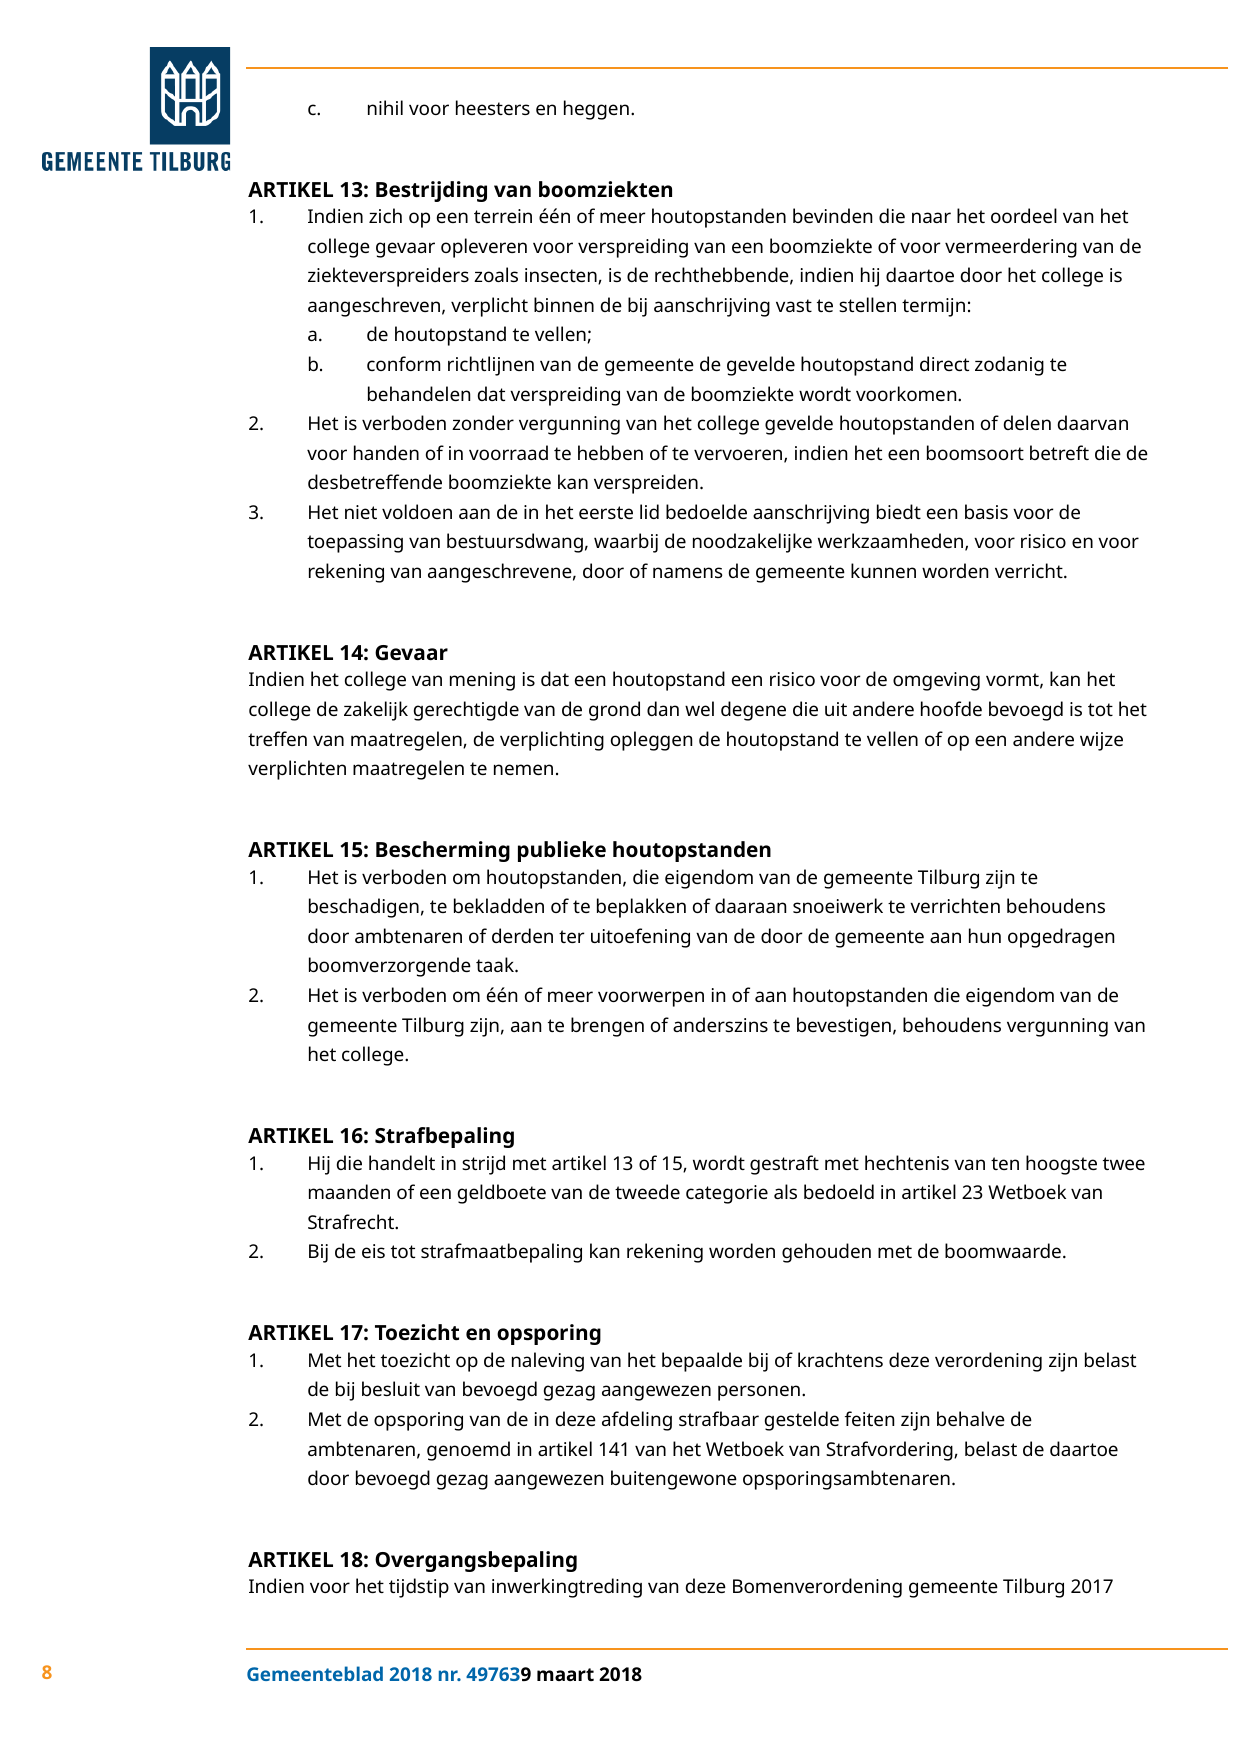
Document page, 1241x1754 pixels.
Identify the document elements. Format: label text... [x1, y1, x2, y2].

list Het is verboden om één of meer voorwerpen in of aan houtopstanden die eigendom van de gemeente Tilburg zijn, aan te brengen of anderszins te bevestigen, behoudens vergunning van het college. [248, 982, 1152, 1067]
list Indien zich op een terrein één of meer houtopstanden bevinden die naar het oordeel van het college gevaar opleveren voor verspreiding van een boomziekte of voor vermeerdering van de ziekteverspreiders zoals insecten, is de rechthebbende, indien hij daartoe door het college is aangeschreven, verplicht binnen de bij aanschrijving vast te stellen termijn: [248, 203, 1152, 318]
text ARTIKEL 16: Strafbepaling [248, 1121, 1152, 1150]
text ARTIKEL 18: Overgangsbepaling [248, 1545, 1152, 1574]
list Bij de eis tot strafmaatbepaling kan rekening worden gehouden met de boomwaarde. [248, 1238, 1152, 1264]
list conform richtlijnen van de gemeente de gevelde houtopstand direct zodanig te behandelen dat verspreiding van de boomziekte wordt voorkomen. [307, 351, 1152, 406]
list Het niet voldoen aan de in het eerste lid bedoelde aanschrijving biedt een basis voor de toepassing van bestuursdwang, waarbij de noodzakelijke werkzaamheden, voor risico en voor rekening van aangeschrevene, door of namens de gemeente kunnen worden verricht. [248, 499, 1152, 584]
text ARTIKEL 13: Bestrijding van boomziekten [248, 175, 1152, 203]
list Hij die handelt in strijd met artikel 13 of 15, wordt gestraft met hechtenis van ten hoogste twee maanden of een geldboete van de tweede categorie als bedoeld in artikel 23 Wetboek van Strafrecht. [248, 1150, 1152, 1235]
list de houtopstand te vellen; [307, 322, 1152, 347]
picture [41, 47, 231, 172]
text ARTIKEL 17: Toezicht en opsporing [248, 1318, 1152, 1347]
text Indien het college van mening is dat een houtopstand een risico voor de omgeving vormt, kan het college de zakelijk gerechtigde van de grond dan wel degene die uit andere hoofde bevoegd is tot het treffen van maatregelen, de verplichting opleggen de houtopstand te vellen of op een andere wijze verplichten maatregelen te nemen. [248, 667, 1152, 781]
text ARTIKEL 14: Gevaar [248, 638, 1152, 667]
text Indien voor het tijdstip van inwerkingtreding van deze Bomenverordening gemeente Tilburg 2017 [248, 1574, 1152, 1599]
list Met het toezicht op de naleving van het bepaalde bij of krachtens deze verordening zijn belast de bij besluit van bevoegd gezag aangewezen personen. [248, 1347, 1152, 1402]
list Met de opsporing van de in deze afdeling strafbaar gestelde feiten zijn behalve de ambtenaren, genoemd in artikel 141 van het Wetboek van Strafvordering, belast de daartoe door bevoegd gezag aangewezen buitengewone opsporingsambtenaren. [248, 1406, 1152, 1491]
list nihil voor heesters en heggen. [307, 95, 1152, 121]
list Het is verboden om houtopstanden, die eigendom van de gemeente Tilburg zijn te beschadigen, te bekladden of te beplakken of daaraan snoeiwerk te verrichten behoudens door ambtenaren of derden ter uitoefening van de door de gemeente aan hun opgedragen boomverzorgende taak. [248, 864, 1152, 978]
list Het is verboden zonder vergunning van het college gevelde houtopstanden of delen daarvan voor handen of in voorraad te hebben of te vervoeren, indien het een boomsoort betreft die de desbetreffende boomziekte kan verspreiden. [248, 410, 1152, 495]
text ARTIKEL 15: Bescherming publieke houtopstanden [248, 835, 1152, 864]
